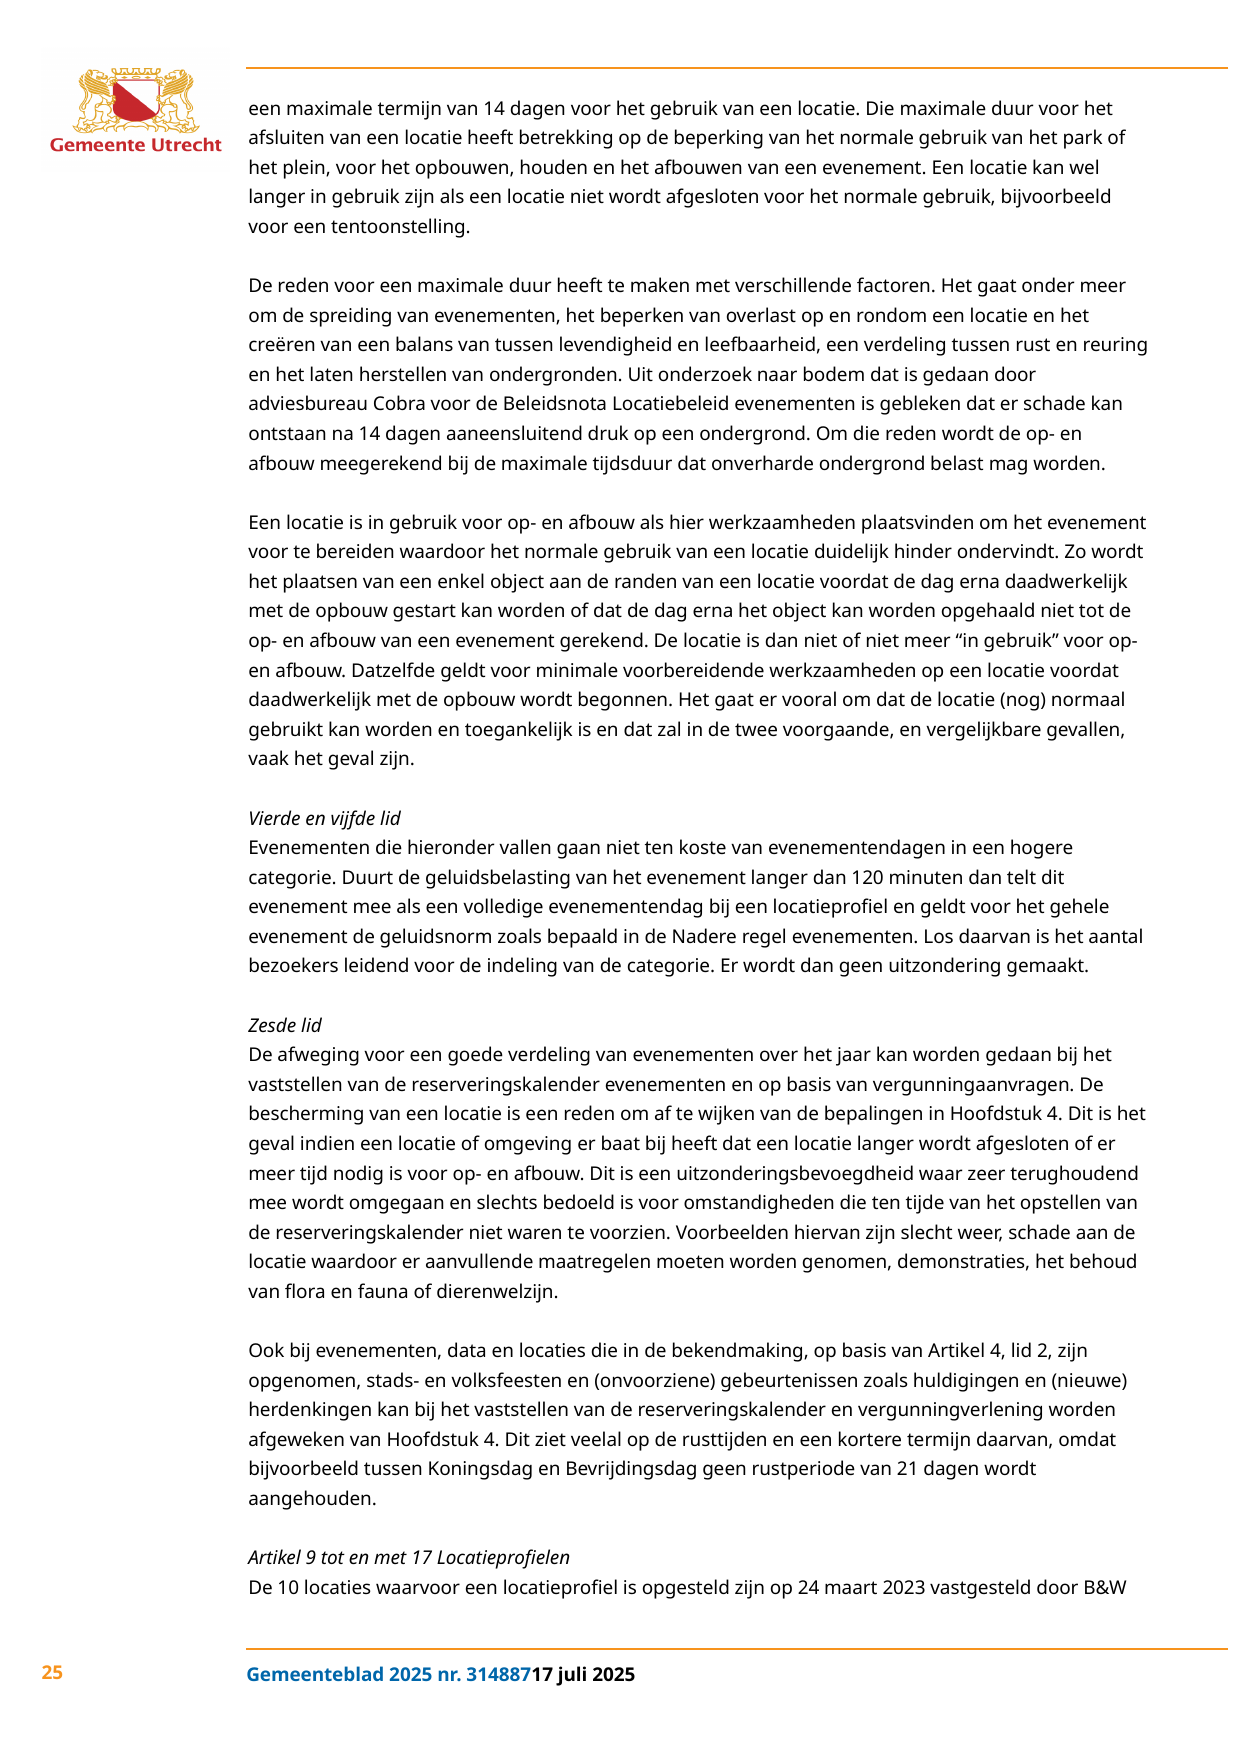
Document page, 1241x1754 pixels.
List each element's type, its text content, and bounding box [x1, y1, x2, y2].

text De 10 locaties waarvoor een locatieprofiel is opgesteld zijn op 24 maart 2023 vastgesteld door B&W [248, 1574, 1152, 1600]
text een maximale termijn van 14 dagen voor het gebruik van een locatie. Die maximale duur voor het afsluiten van een locatie heeft betrekking op de beperking van het normale gebruik van het park of het plein, voor het opbouwen, houden en het afbouwen van een evenement. Een locatie kan wel langer in gebruik zijn als een locatie niet wordt afgesloten voor het normale gebruik, bijvoorbeeld voor een tentoonstelling. [248, 95, 1152, 239]
text Evenementen die hieronder vallen gaan niet ten koste van evenementendagen in een hogere categorie. Duurt de geluidsbelasting van het evenement langer dan 120 minuten dan telt dit evenement mee als een volledige evenementendag bij een locatieprofiel en geldt voor het gehele evenement de geluidsnorm zoals bepaald in de Nadere regel evenementen. Los daarvan is het aantal bezoekers leidend voor de indeling van de categorie. Er wordt dan geen uitzondering gemaakt. [248, 834, 1152, 978]
text Zesde lid [248, 1012, 1152, 1038]
text Ook bij evenementen, data en locaties die in de bekendmaking, op basis van Artikel 4, lid 2, zijn opgenomen, stads- en volksfeesten en (onvoorziene) gebeurtenissen zoals huldigingen en (nieuwe) herdenkingen kan bij het vaststellen van de reserveringskalender en vergunningverlening worden afgeweken van Hoofdstuk 4. Dit ziet veelal op de rusttijden en een kortere termijn daarvan, omdat bijvoorbeeld tussen Koningsdag en Bevrijdingsdag geen rustperiode van 21 dagen wordt aangehouden. [248, 1337, 1152, 1511]
text Artikel 9 tot en met 17 Locatieprofielen [248, 1544, 1152, 1570]
picture [41, 47, 231, 172]
text De afweging voor een goede verdeling van evenementen over het jaar kan worden gedaan bij het vaststellen van de reserveringskalender evenementen en op basis van vergunningaanvragen. De bescherming van een locatie is een reden om af te wijken van de bepalingen in Hoofdstuk 4. Dit is het geval indien een locatie of omgeving er baat bij heeft dat een locatie langer wordt afgesloten of er meer tijd nodig is voor op- en afbouw. Dit is een uitzonderingsbevoegdheid waar zeer terughoudend mee wordt omgegaan en slechts bedoeld is voor omstandigheden die ten tijde van het opstellen van de reserveringskalender niet waren te voorzien. Voorbeelden hiervan zijn slecht weer, schade aan de locatie waardoor er aanvullende maatregelen moeten worden genomen, demonstraties, het behoud van flora en fauna of dierenwelzijn. [248, 1041, 1152, 1304]
text Vierde en vijfde lid [248, 805, 1152, 831]
text Een locatie is in gebruik voor op- en afbouw als hier werkzaamheden plaatsvinden om het evenement voor te bereiden waardoor het normale gebruik van een locatie duidelijk hinder ondervindt. Zo wordt het plaatsen van een enkel object aan de randen van een locatie voordat de dag erna daadwerkelijk met de opbouw gestart kan worden of dat de dag erna het object kan worden opgehaald niet tot de op- en afbouw van een evenement gerekend. De locatie is dan niet of niet meer “in gebruik” voor op- en afbouw. Datzelfde geldt voor minimale voorbereidende werkzaamheden op een locatie voordat daadwerkelijk met de opbouw wordt begonnen. Het gaat er vooral om dat de locatie (nog) normaal gebruikt kan worden en toegankelijk is en dat zal in de twee voorgaande, en vergelijkbare gevallen, vaak het geval zijn. [248, 509, 1152, 771]
text De reden voor een maximale duur heeft te maken met verschillende factoren. Het gaat onder meer om de spreiding van evenementen, het beperken van overlast op en rondom een locatie en het creëren van een balans van tussen levendigheid en leefbaarheid, een verdeling tussen rust en reuring en het laten herstellen van ondergronden. Uit onderzoek naar bodem dat is gedaan door adviesbureau Cobra voor de Beleidsnota Locatiebeleid evenementen is gebleken dat er schade kan ontstaan na 14 dagen aaneensluitend druk op een ondergrond. Om die reden wordt de op- en afbouw meegerekend bij de maximale tijdsduur dat onverharde ondergrond belast mag worden. [248, 272, 1152, 476]
